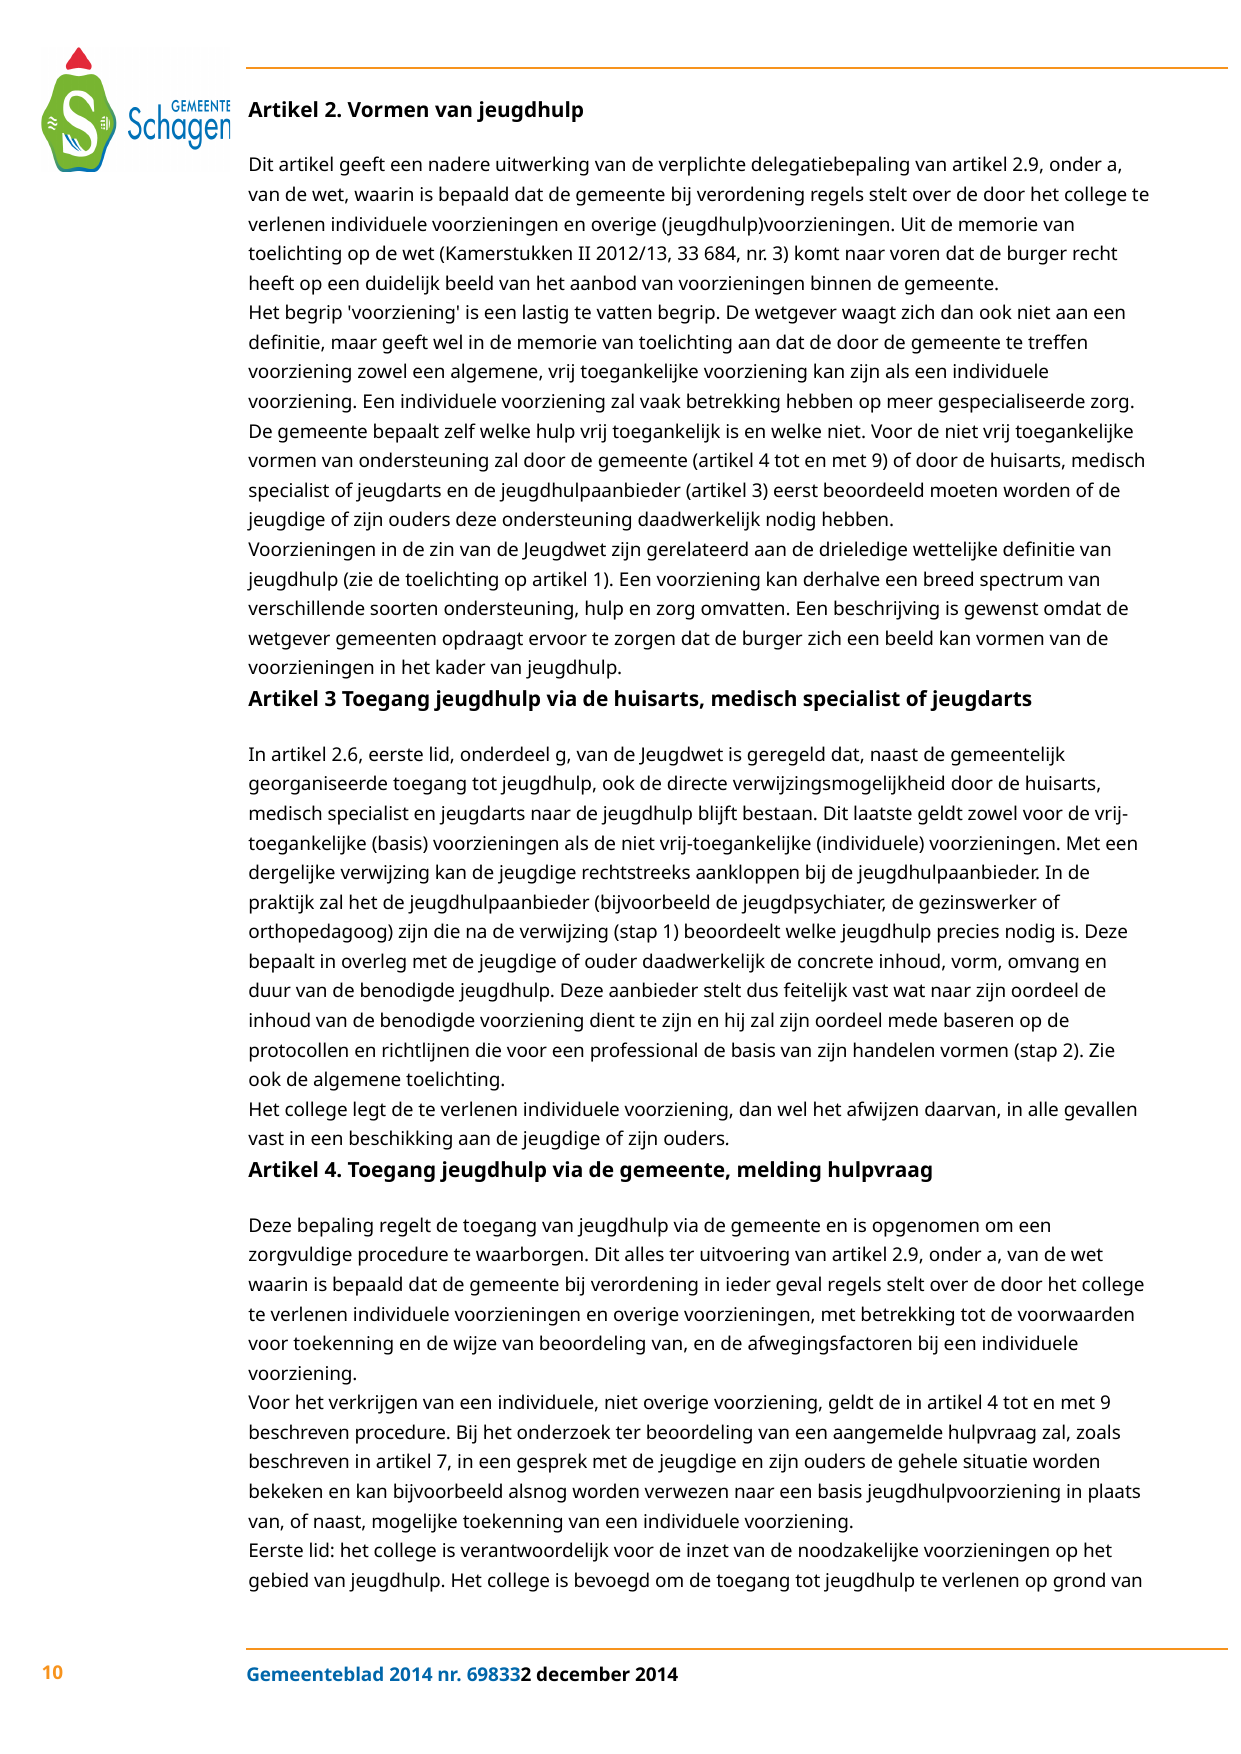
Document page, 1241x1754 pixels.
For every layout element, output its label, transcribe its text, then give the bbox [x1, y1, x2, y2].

text Artikel 3 Toegang jeugdhulp via de huisarts, medisch specialist of jeugdarts [248, 684, 1152, 713]
text Het college legt de te verlenen individuele voorziening, dan wel het afwijzen daarvan, in alle gevallen vast in een beschikking aan de jeugdige of zijn ouders. [248, 1096, 1152, 1151]
text Artikel 4. Toegang jeugdhulp via de gemeente, melding hulpvraag [248, 1155, 1152, 1184]
text Voorzieningen in de zin van de Jeugdwet zijn gerelateerd aan de drieledige wettelijke definitie van jeugdhulp (zie de toelichting op artikel 1). Een voorziening kan derhalve een breed spectrum van verschillende soorten ondersteuning, hulp en zorg omvatten. Een beschrijving is gewenst omdat de wetgever gemeenten opdraagt ervoor te zorgen dat de burger zich een beeld kan vormen van de voorzieningen in het kader van jeugdhulp. [248, 536, 1152, 680]
picture [41, 47, 231, 172]
text Voor het verkrijgen van een individuele, niet overige voorziening, geldt de in artikel 4 tot en met 9 beschreven procedure. Bij het onderzoek ter beoordeling van een aangemelde hulpvraag zal, zoals beschreven in artikel 7, in een gesprek met de jeugdige en zijn ouders de gehele situatie worden bekeken en kan bijvoorbeeld alsnog worden verwezen naar een basis jeugdhulpvoorziening in plaats van, of naast, mogelijke toekenning van een individuele voorziening. [248, 1389, 1152, 1534]
text Dit artikel geeft een nadere uitwerking van de verplichte delegatiebepaling van artikel 2.9, onder a, van de wet, waarin is bepaald dat de gemeente bij verordening regels stelt over de door het college te verlenen individuele voorzieningen en overige (jeugdhulp)voorzieningen. Uit de memorie van toelichting op de wet (Kamerstukken II 2012/13, 33 684, nr. 3) komt naar voren dat de burger recht heeft op een duidelijk beeld van het aanbod van voorzieningen binnen de gemeente. [248, 152, 1152, 296]
text In artikel 2.6, eerste lid, onderdeel g, van de Jeugdwet is geregeld dat, naast de gemeentelijk georganiseerde toegang tot jeugdhulp, ook de directe verwijzingsmogelijkheid door de huisarts, medisch specialist en jeugdarts naar de jeugdhulp blijft bestaan. Dit laatste geldt zowel voor de vrij-toegankelijke (basis) voorzieningen als de niet vrij-toegankelijke (individuele) voorzieningen. Met een dergelijke verwijzing kan de jeugdige rechtstreeks aankloppen bij de jeugdhulpaanbieder. In de praktijk zal het de jeugdhulpaanbieder (bijvoorbeeld de jeugdpsychiater, de gezinswerker of orthopedagoog) zijn die na de verwijzing (stap 1) beoordeelt welke jeugdhulp precies nodig is. Deze bepaalt in overleg met de jeugdige of ouder daadwerkelijk de concrete inhoud, vorm, omvang en duur van de benodigde jeugdhulp. Deze aanbieder stelt dus feitelijk vast wat naar zijn oordeel de inhoud van de benodigde voorziening dient te zijn en hij zal zijn oordeel mede baseren op de protocollen en richtlijnen die voor een professional de basis van zijn handelen vormen (stap 2). Zie ook de algemene toelichting. [248, 741, 1152, 1092]
text Het begrip 'voorziening' is een lastig te vatten begrip. De wetgever waagt zich dan ook niet aan een definitie, maar geeft wel in de memorie van toelichting aan dat de door de gemeente te treffen voorziening zowel een algemene, vrij toegankelijke voorziening kan zijn als een individuele voorziening. Een individuele voorziening zal vaak betrekking hebben op meer gespecialiseerde zorg. De gemeente bepaalt zelf welke hulp vrij toegankelijk is en welke niet. Voor de niet vrij toegankelijke vormen van ondersteuning zal door de gemeente (artikel 4 tot en met 9) of door de huisarts, medisch specialist of jeugdarts en de jeugdhulpaanbieder (artikel 3) eerst beoordeeld moeten worden of de jeugdige of zijn ouders deze ondersteuning daadwerkelijk nodig hebben. [248, 299, 1152, 532]
text Deze bepaling regelt de toegang van jeugdhulp via de gemeente en is opgenomen om een zorgvuldige procedure te waarborgen. Dit alles ter uitvoering van artikel 2.9, onder a, van de wet waarin is bepaald dat de gemeente bij verordening in ieder geval regels stelt over de door het college te verlenen individuele voorzieningen en overige voorzieningen, met betrekking tot de voorwaarden voor toekenning en de wijze van beoordeling van, en de afwegingsfactoren bij een individuele voorziening. [248, 1212, 1152, 1386]
text Eerste lid: het college is verantwoordelijk voor de inzet van de noodzakelijke voorzieningen op het gebied van jeugdhulp. Het college is bevoegd om de toegang tot jeugdhulp te verlenen op grond van [248, 1537, 1152, 1593]
text Artikel 2. Vormen van jeugdhulp [248, 95, 1152, 123]
